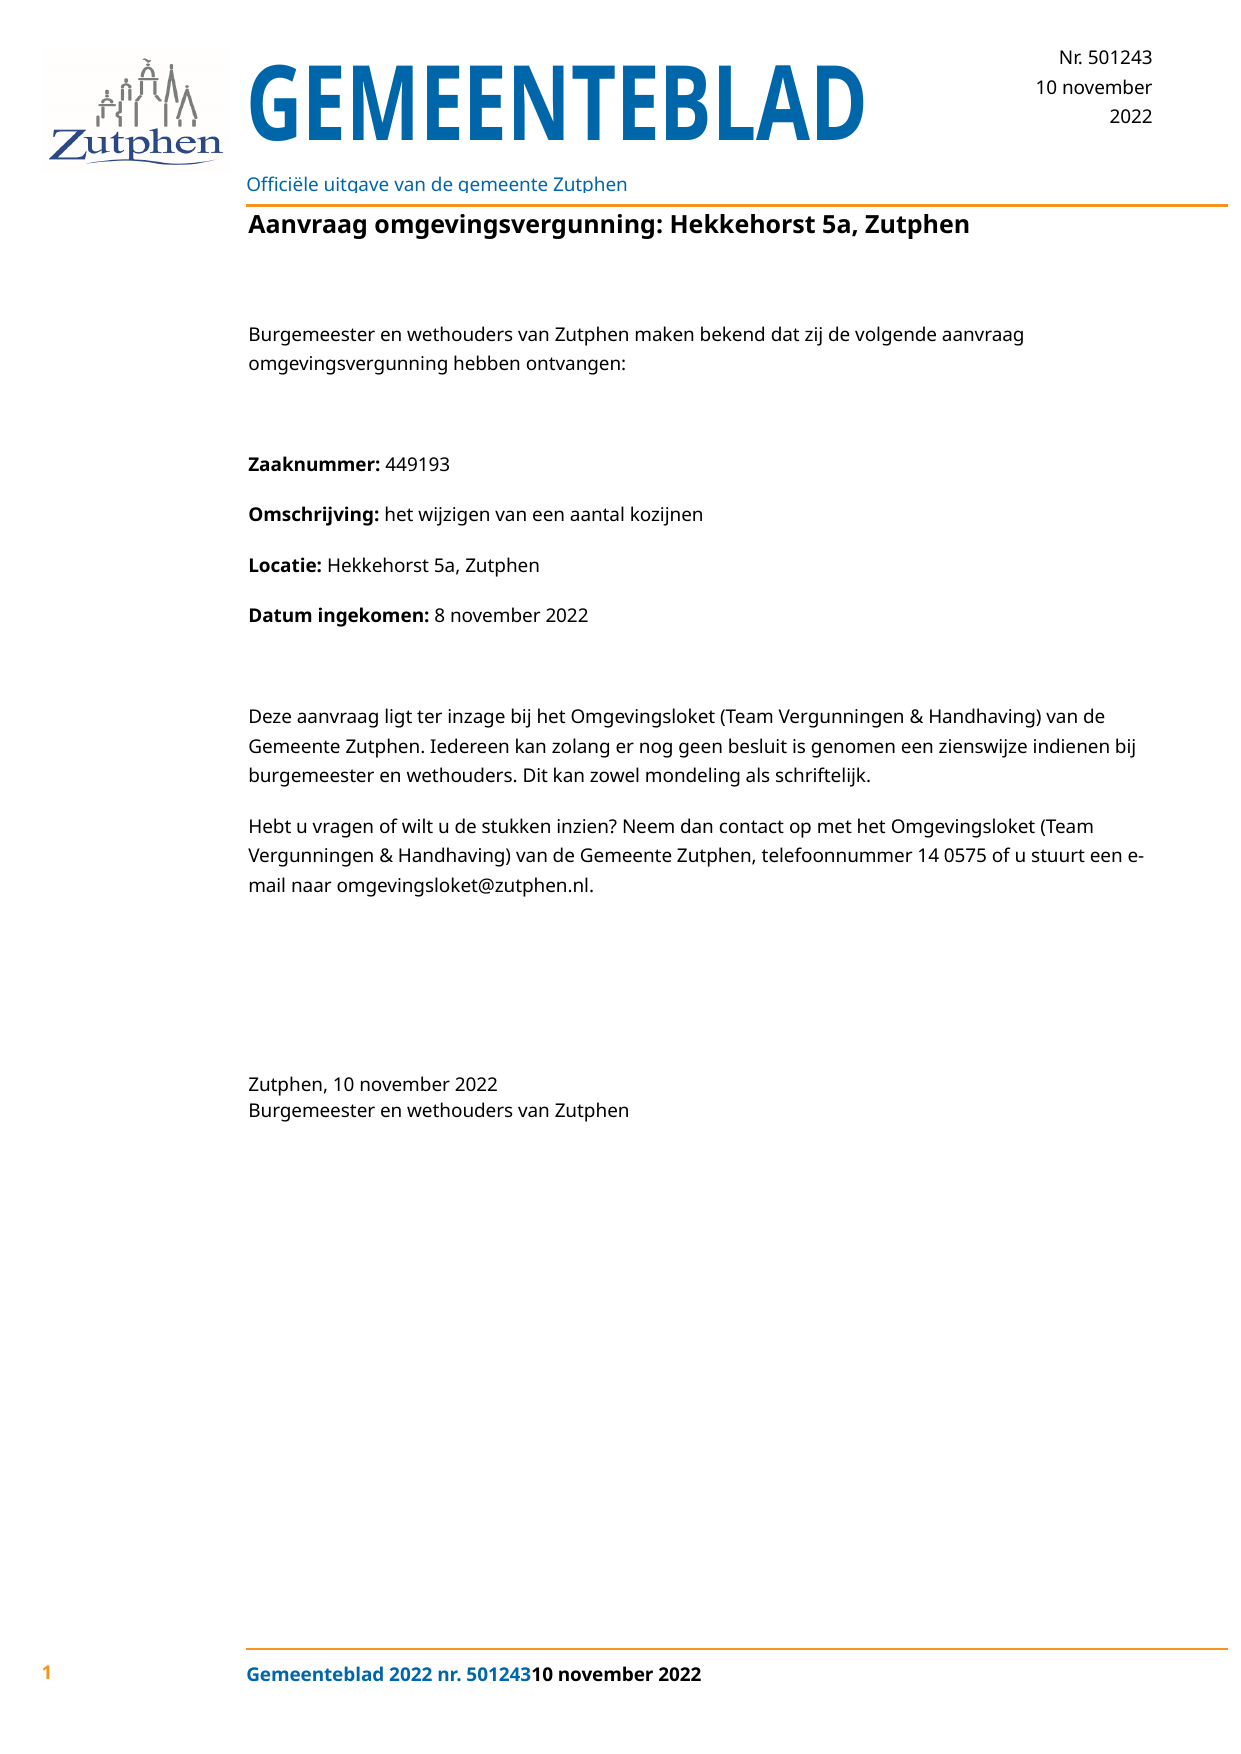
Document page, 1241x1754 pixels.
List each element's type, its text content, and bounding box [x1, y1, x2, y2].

text Zutphen, 10 november 2022 [248, 1071, 1152, 1097]
text Burgemeester en wethouders van Zutphen maken bekend dat zij de volgende aanvraag omgevingsvergunning hebben ontvangen: [248, 321, 1152, 376]
picture [41, 47, 231, 172]
text Hebt u vragen of wilt u de stukken inzien? Neem dan contact op met het Omgevingsloket (Team Vergunningen & Handhaving) van de Gemeente Zutphen, telefoonnummer 14 0575 of u stuurt een e-mail naar omgevingsloket@zutphen.nl. [248, 813, 1152, 898]
text Locatie: Hekkehorst 5a, Zutphen [248, 552, 1152, 578]
text Deze aanvraag ligt ter inzage bij het Omgevingsloket (Team Vergunningen & Handhaving) van de Gemeente Zutphen. Iedereen kan zolang er nog geen besluit is genomen een zienswijze indienen bij burgemeester en wethouders. Dit kan zowel mondeling als schriftelijk. [248, 703, 1152, 788]
text Burgemeester en wethouders van Zutphen [248, 1097, 1152, 1122]
text Zaaknummer: 449193 [248, 451, 1152, 477]
text Aanvraag omgevingsvergunning: Hekkehorst 5a, Zutphen [248, 207, 1152, 241]
text Omschrijving: het wijzigen van een aantal kozijnen [248, 502, 1152, 527]
text Datum ingekomen: 8 november 2022 [248, 602, 1152, 628]
